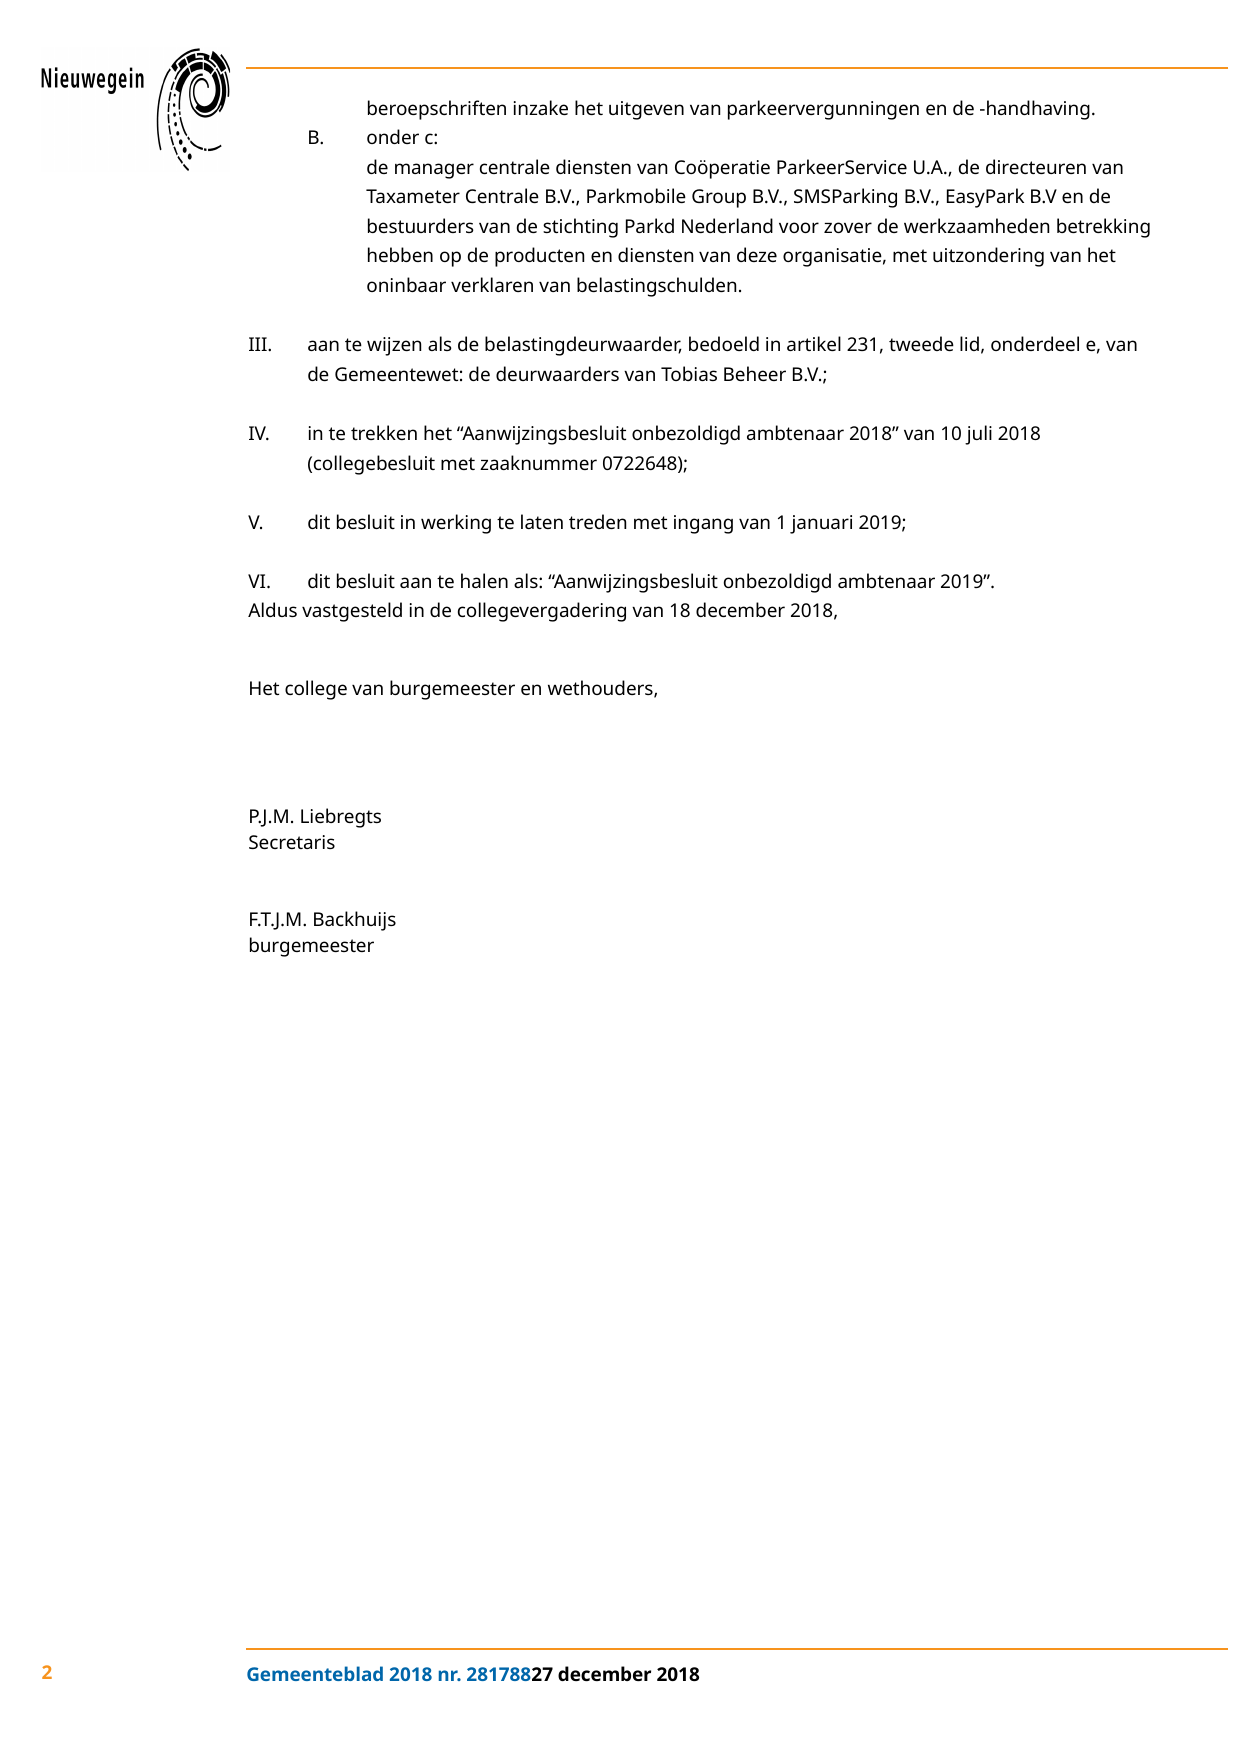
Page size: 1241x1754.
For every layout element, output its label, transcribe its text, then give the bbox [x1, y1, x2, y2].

text Het college van burgemeester en wethouders, [248, 675, 1152, 701]
text burgemeester [248, 932, 1152, 958]
text Secretaris [248, 829, 1152, 855]
picture [41, 47, 231, 172]
list beroepschriften inzake het uitgeven van parkeervergunningen en de -handhaving. [307, 95, 1152, 121]
text P.J.M. Liebregts [248, 803, 1152, 829]
list de manager centrale diensten van Coöperatie ParkeerService U.A., de directeuren van Taxameter Centrale B.V., Parkmobile Group B.V., SMSParking B.V., EasyPark B.V en de bestuurders van de stichting Parkd Nederland voor zover de werkzaamheden betrekking hebben op de producten en diensten van deze organisatie, met uitzondering van het oninbaar verklaren van belastingschulden. [307, 154, 1152, 298]
list onder c: [307, 124, 1152, 150]
list dit besluit in werking te laten treden met ingang van 1 januari 2019; [248, 509, 1152, 535]
text F.T.J.M. Backhuijs [248, 906, 1152, 932]
list in te trekken het “Aanwijzingsbesluit onbezoldigd ambtenaar 2018” van 10 juli 2018 (collegebesluit met zaaknummer 0722648); [248, 420, 1152, 476]
list aan te wijzen als de belastingdeurwaarder, bedoeld in artikel 231, tweede lid, onderdeel e, van de Gemeentewet: de deurwaarders van Tobias Beheer B.V.; [248, 331, 1152, 387]
text Aldus vastgesteld in de collegevergadering van 18 december 2018, [248, 598, 1152, 623]
list dit besluit aan te halen als: “Aanwijzingsbesluit onbezoldigd ambtenaar 2019”. [248, 568, 1152, 594]
